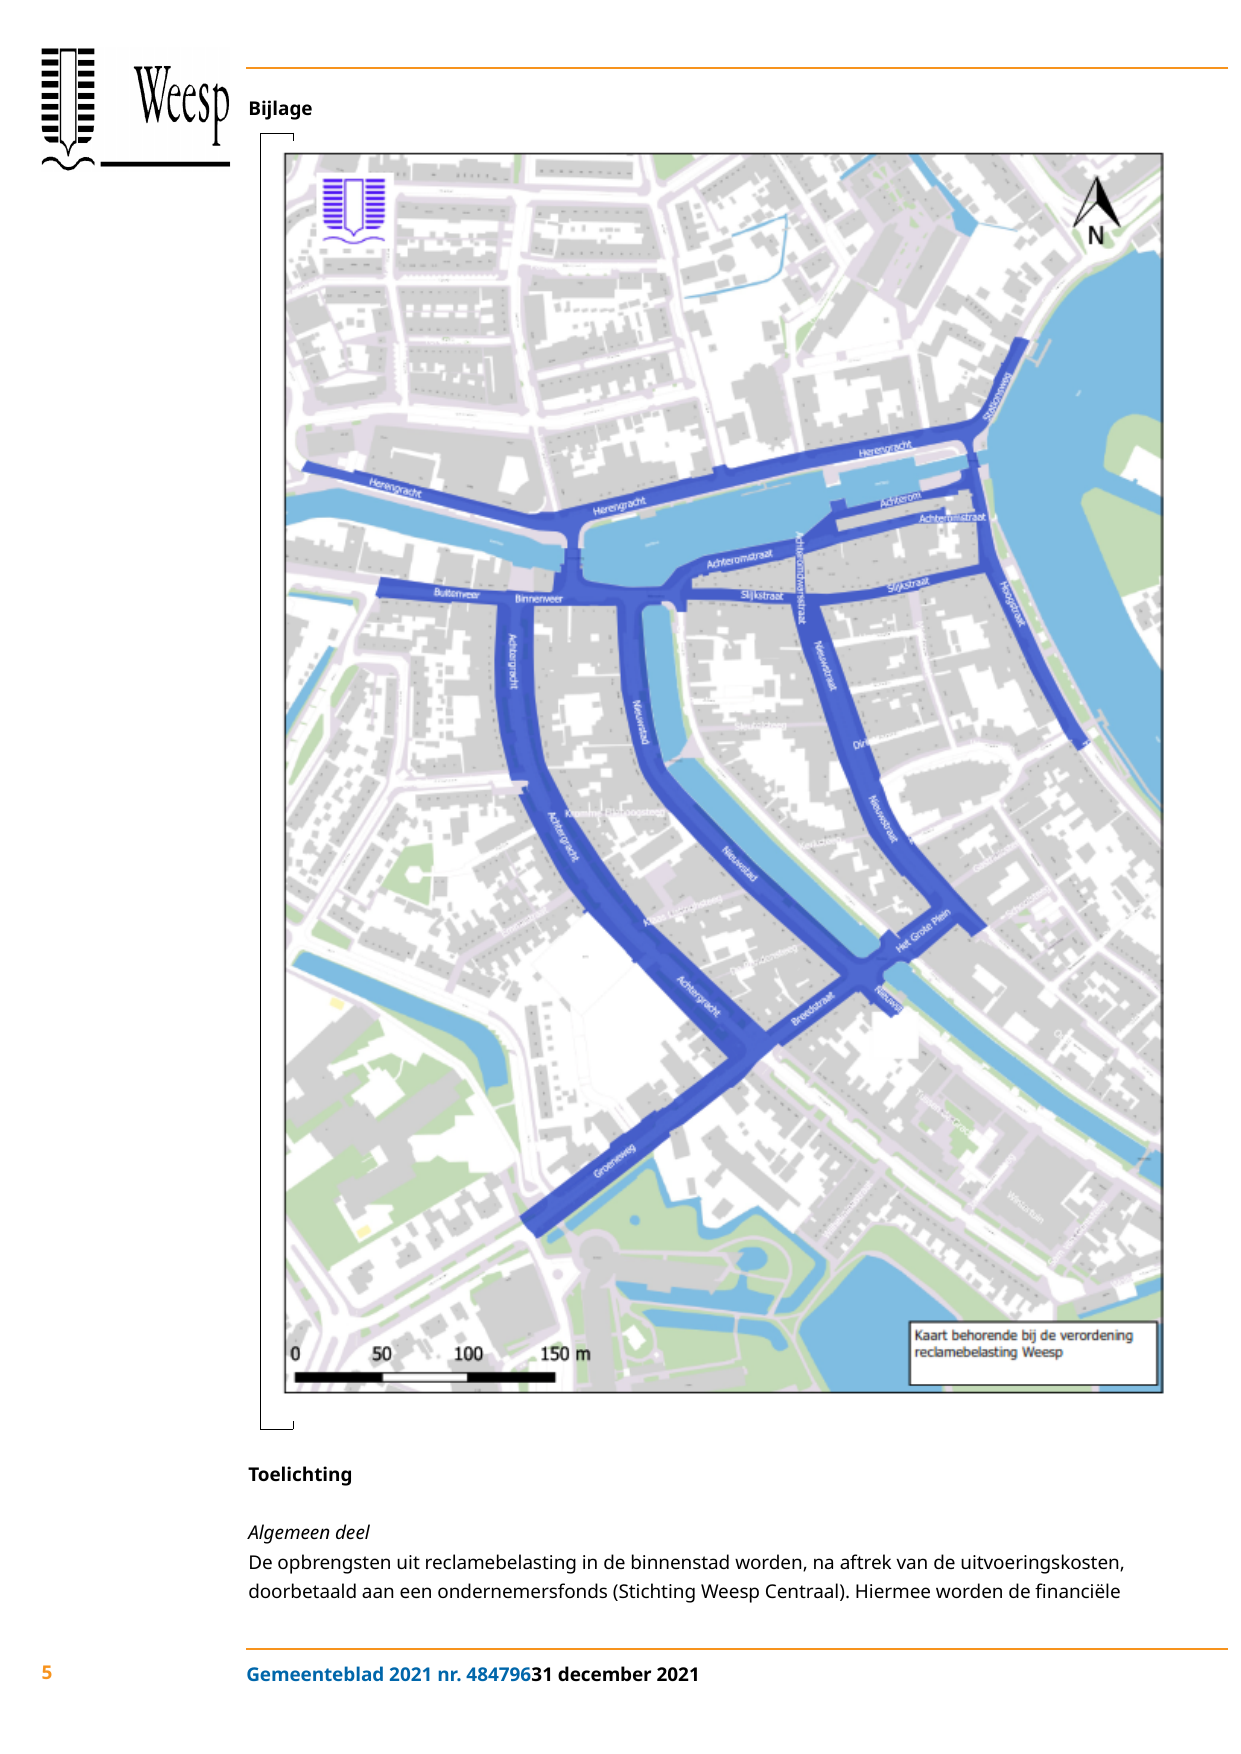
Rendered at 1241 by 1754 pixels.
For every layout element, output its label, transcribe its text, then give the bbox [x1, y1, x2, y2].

text Algemeen deel [248, 1519, 1152, 1545]
text Bijlage [248, 95, 1152, 121]
picture [41, 47, 231, 172]
text Toelichting [248, 1451, 1152, 1490]
text De opbrengsten uit reclamebelasting in de binnenstad worden, na aftrek van de uitvoeringskosten, doorbetaald aan een ondernemersfonds (Stichting Weesp Centraal). Hiermee worden de financiële [248, 1549, 1152, 1604]
picture [268, 141, 1173, 1421]
